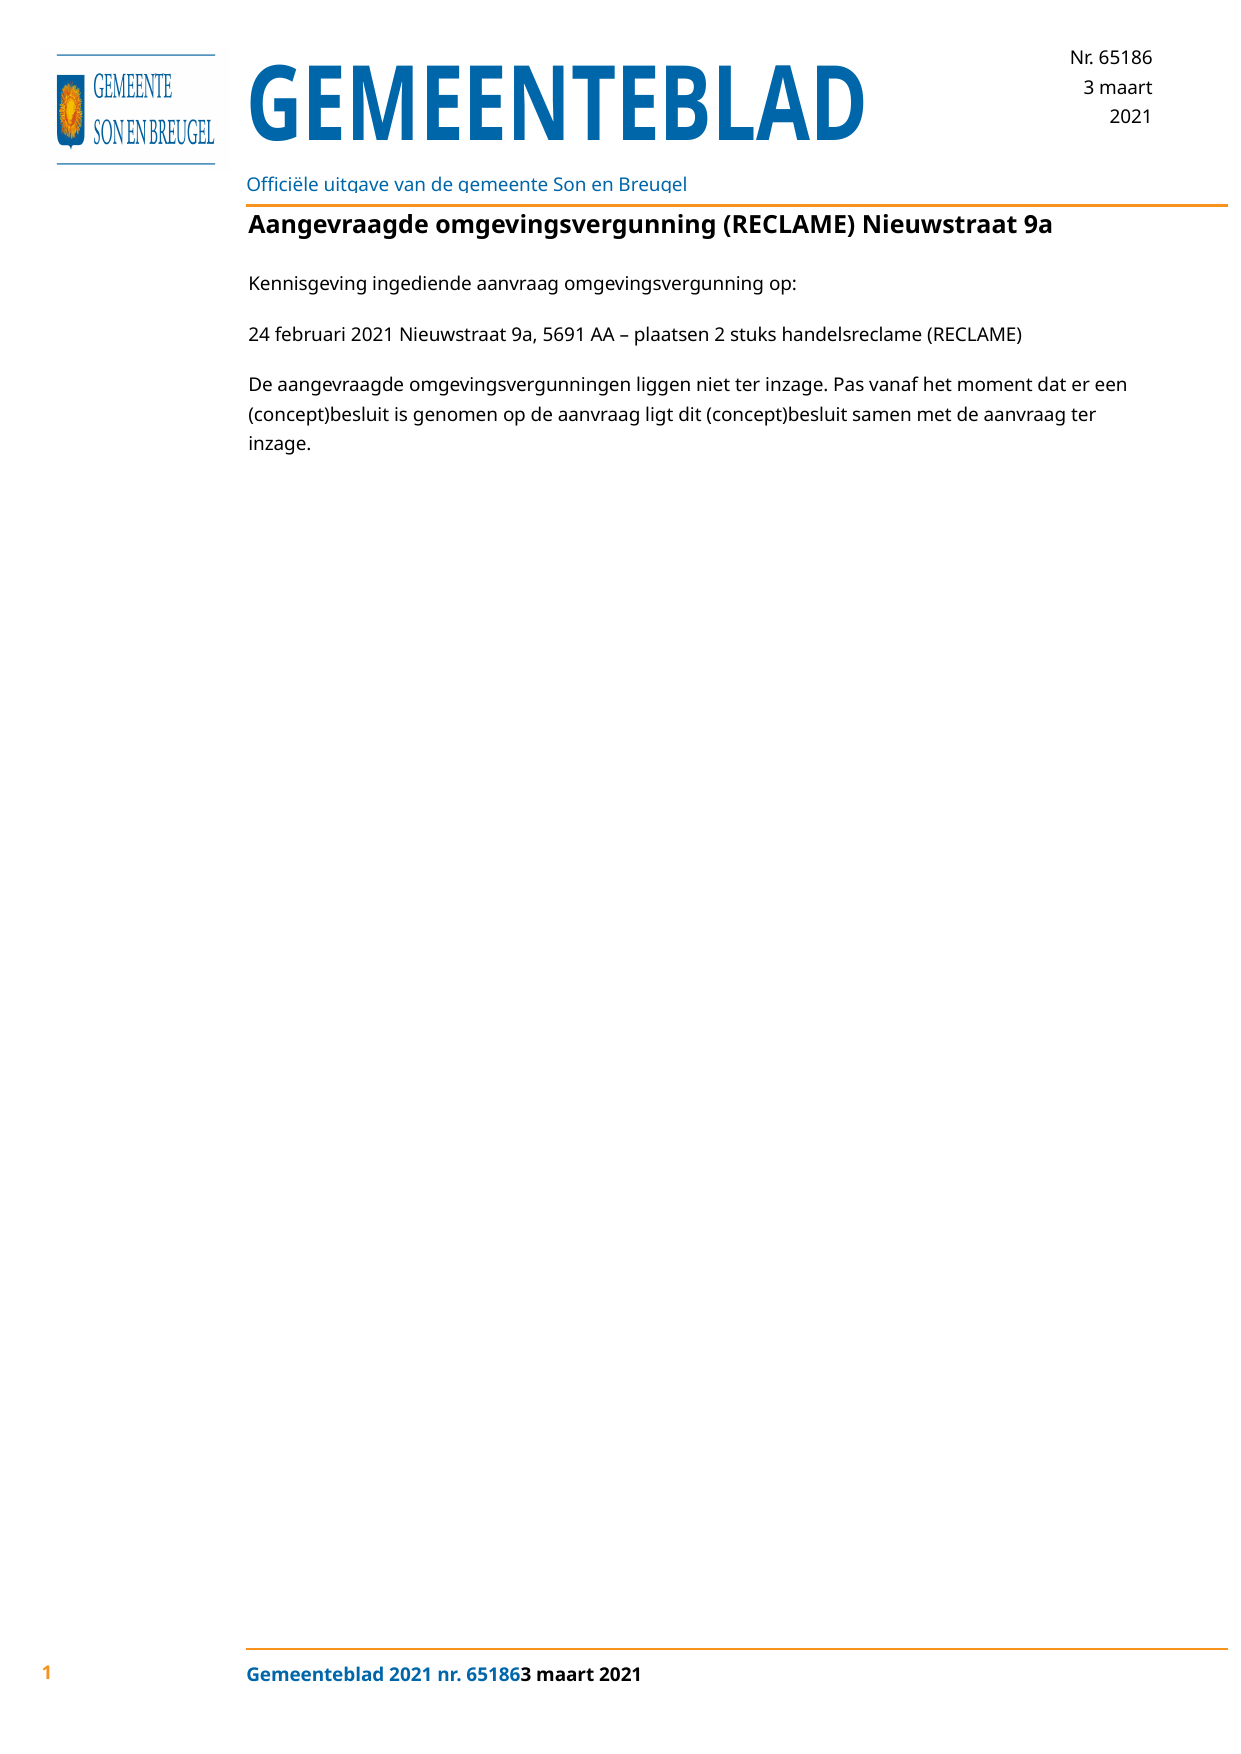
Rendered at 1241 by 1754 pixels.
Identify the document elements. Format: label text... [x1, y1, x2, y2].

text Kennisgeving ingediende aanvraag omgevingsvergunning op: [248, 270, 1152, 296]
picture [41, 47, 231, 172]
text Aangevraagde omgevingsvergunning (RECLAME) Nieuwstraat 9a [248, 207, 1152, 241]
text De aangevraagde omgevingsvergunningen liggen niet ter inzage. Pas vanaf het moment dat er een (concept)besluit is genomen op de aanvraag ligt dit (concept)besluit samen met de aanvraag ter inzage. [248, 371, 1152, 456]
text 24 februari 2021 Nieuwstraat 9a, 5691 AA – plaatsen 2 stuks handelsreclame (RECLAME) [248, 321, 1152, 346]
